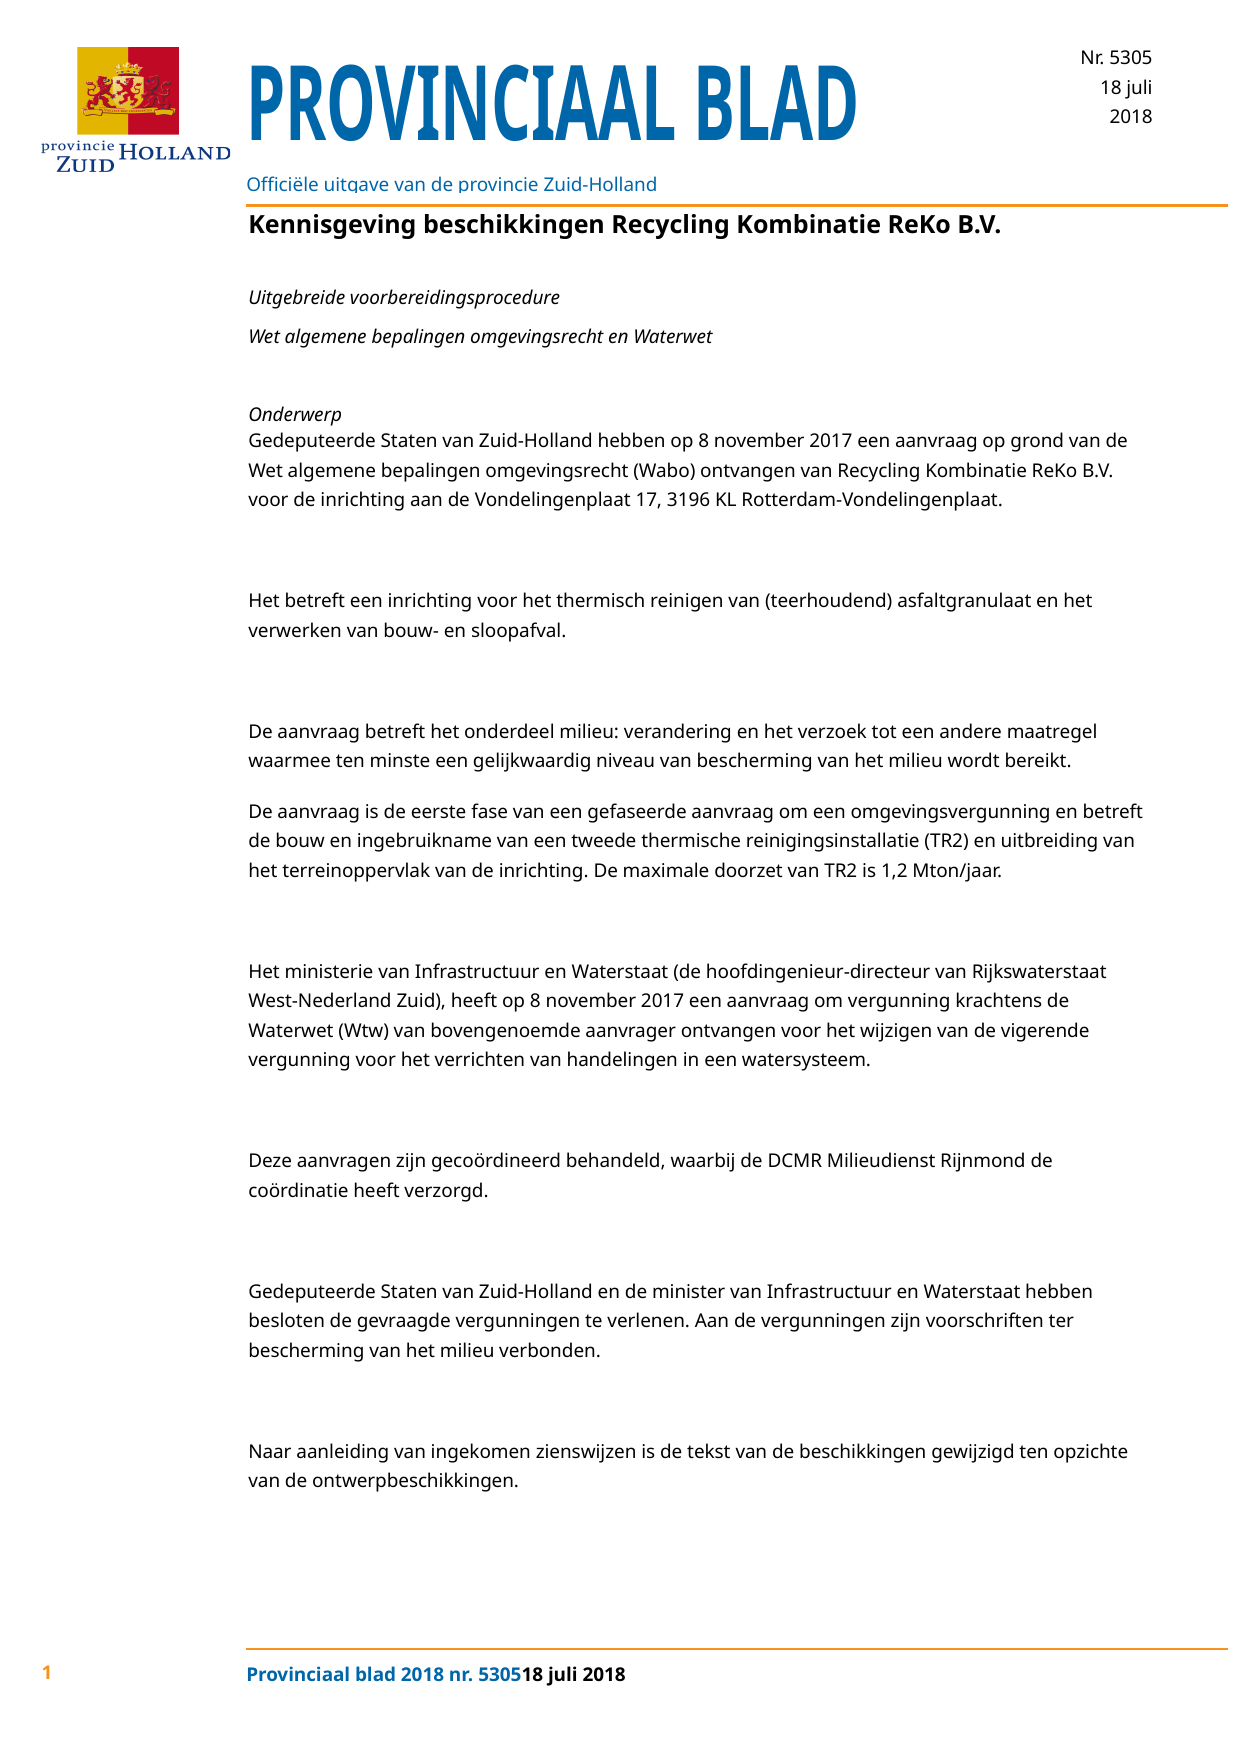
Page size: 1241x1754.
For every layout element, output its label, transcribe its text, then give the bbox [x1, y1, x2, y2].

text Gedeputeerde Staten van Zuid-Holland en de minister van Infrastructuur en Waterstaat hebben besloten de gevraagde vergunningen te verlenen. Aan de vergunningen zijn voorschriften ter bescherming van het milieu verbonden. [248, 1278, 1152, 1363]
text De aanvraag is de eerste fase van een gefaseerde aanvraag om een omgevingsvergunning en betreft de bouw en ingebruikname van een tweede thermische reinigingsinstallatie (TR2) en uitbreiding van het terreinoppervlak van de inrichting. De maximale doorzet van TR2 is 1,2 Mton/jaar. [248, 798, 1152, 883]
text Kennisgeving beschikkingen Recycling Kombinatie ReKo B.V. [248, 207, 1152, 241]
text Het betreft een inrichting voor het thermisch reinigen van (teerhoudend) asfaltgranulaat en het verwerken van bouw- en sloopafval. [248, 587, 1152, 643]
text Het ministerie van Infrastructuur en Waterstaat (de hoofdingenieur-directeur van Rijkswaterstaat West-Nederland Zuid), heeft op 8 november 2017 een aanvraag om vergunning krachtens de Waterwet (Wtw) van bovengenoemde aanvrager ontvangen voor het wijzigen van de vigerende vergunning voor het verrichten van handelingen in een watersysteem. [248, 958, 1152, 1072]
text De aanvraag betreft het onderdeel milieu: verandering en het verzoek tot een andere maatregel waarmee ten minste een gelijkwaardig niveau van bescherming van het milieu wordt bereikt. [248, 718, 1152, 773]
picture [41, 47, 231, 172]
text Gedeputeerde Staten van Zuid-Holland hebben op 8 november 2017 een aanvraag op grond van de Wet algemene bepalingen omgevingsrecht (Wabo) ontvangen van Recycling Kombinatie ReKo B.V. voor de inrichting aan de Vondelingenplaat 17, 3196 KL Rotterdam-Vondelingenplaat. [248, 427, 1152, 512]
text Uitgebreide voorbereidingsprocedure [248, 284, 1152, 309]
text Naar aanleiding van ingekomen zienswijzen is de tekst van de beschikkingen gewijzigd ten opzichte van de ontwerpbeschikkingen. [248, 1438, 1152, 1493]
text Wet algemene bepalingen omgevingsrecht en Waterwet [248, 323, 1152, 349]
text Onderwerp [248, 402, 1152, 427]
text Deze aanvragen zijn gecoördineerd behandeld, waarbij de DCMR Milieudienst Rijnmond de coördinatie heeft verzorgd. [248, 1147, 1152, 1203]
